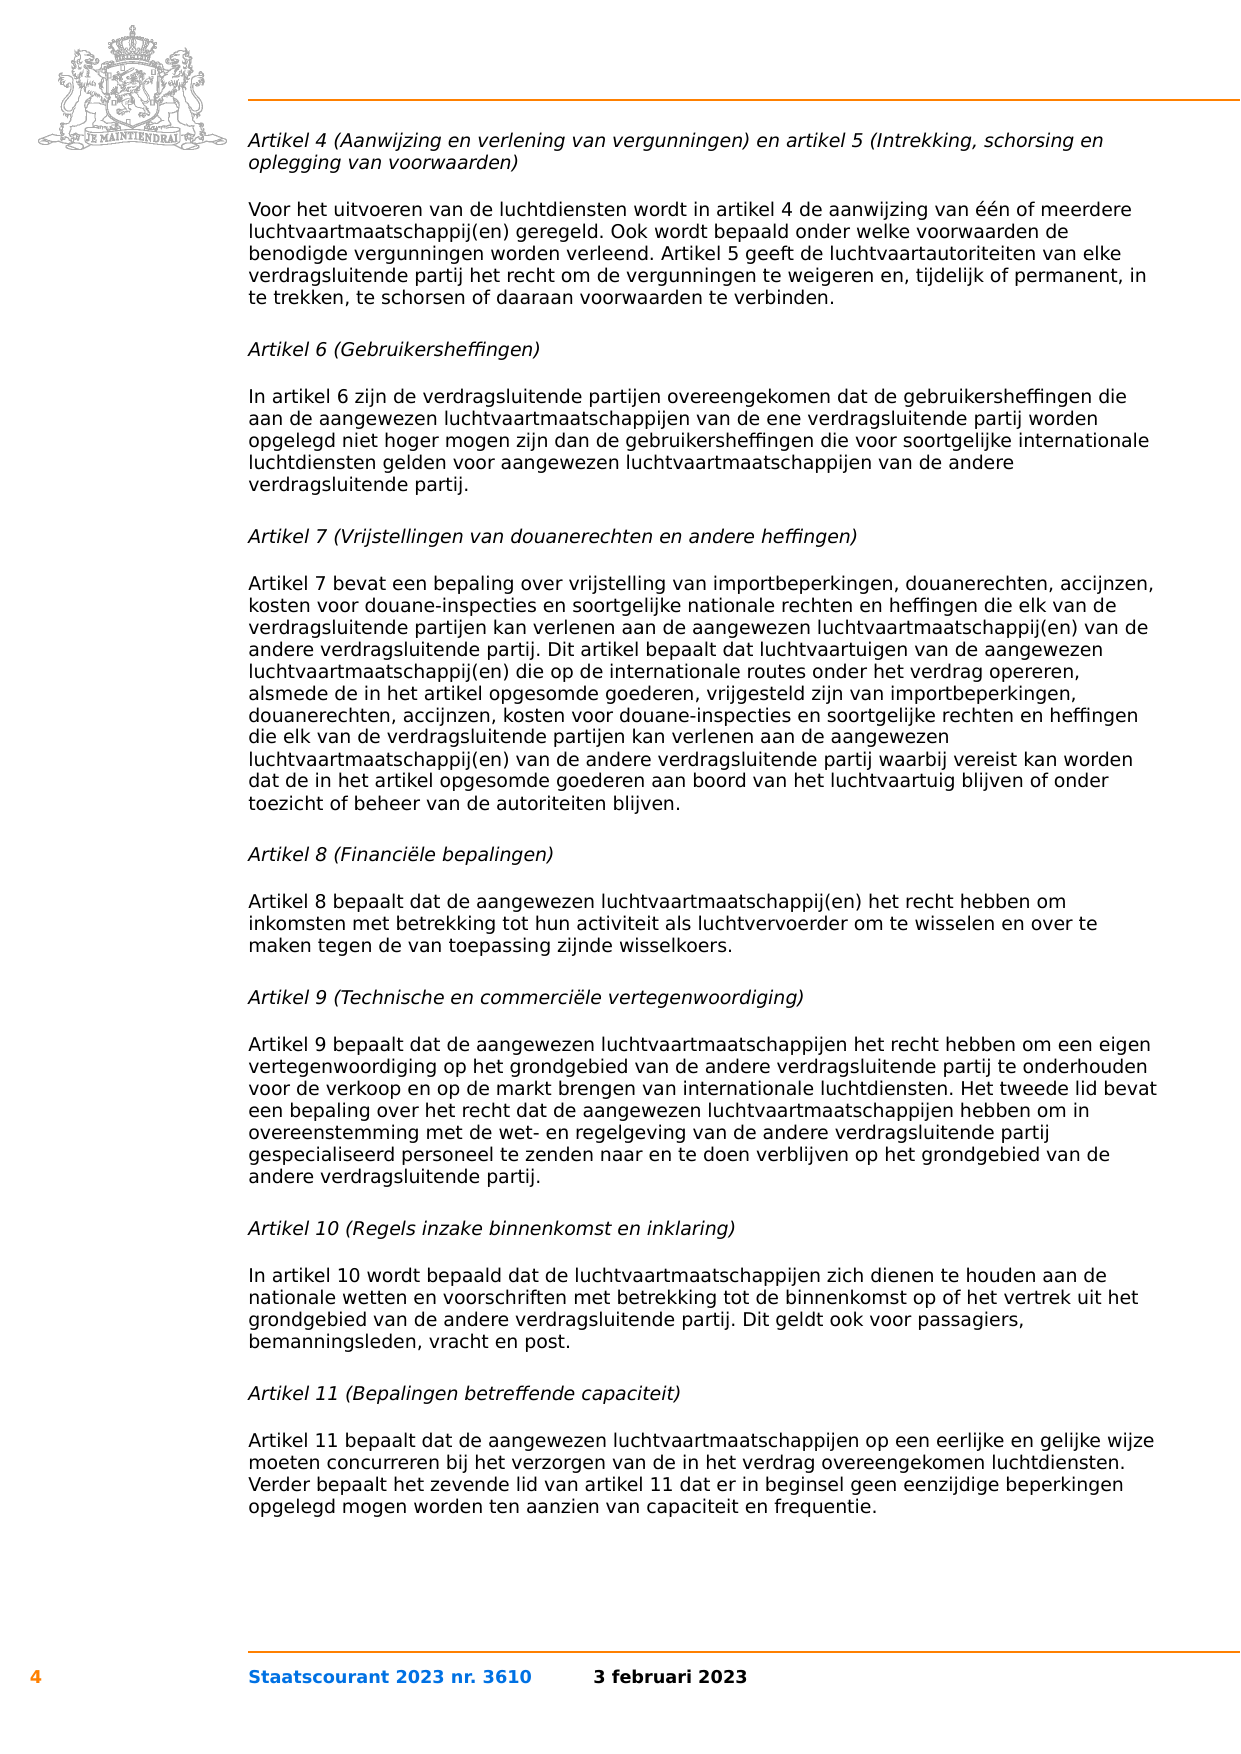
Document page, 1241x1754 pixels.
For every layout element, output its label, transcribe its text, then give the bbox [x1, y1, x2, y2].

picture [38, 25, 227, 150]
subtitle Artikel 8 (Financiële bepalingen) [248, 844, 1163, 866]
subtitle Artikel 11 (Bepalingen betreffende capaciteit) [248, 1383, 1163, 1405]
text Artikel 7 bevat een bepaling over vrijstelling van importbeperkingen, douanerechten, accijnzen, kosten voor douane-inspecties en soortgelijke nationale rechten en heffingen die elk van de verdragsluitende partijen kan verlenen aan de aangewezen luchtvaartmaatschappij(en) van de andere verdragsluitende partij. Dit artikel bepaalt dat luchtvaartuigen van de aangewezen luchtvaartmaatschappij(en) die op de internationale routes onder het verdrag opereren, alsmede de in het artikel opgesomde goederen, vrijgesteld zijn van importbeperkingen, douanerechten, accijnzen, kosten voor douane-inspecties en soortgelijke rechten en heffingen die elk van de verdragsluitende partijen kan verlenen aan de aangewezen luchtvaartmaatschappij(en) van de andere verdragsluitende partij waarbij vereist kan worden dat de in het artikel opgesomde goederen aan boord van het luchtvaartuig blijven of onder toezicht of beheer van de autoriteiten blijven. [248, 573, 1163, 814]
subtitle Artikel 9 (Technische en commerciële vertegenwoordiging) [248, 987, 1163, 1009]
subtitle Artikel 10 (Regels inzake binnenkomst en inklaring) [248, 1218, 1163, 1240]
text Artikel 11 bepaalt dat de aangewezen luchtvaartmaatschappijen op een eerlijke en gelijke wijze moeten concurreren bij het verzorgen van de in het verdrag overeengekomen luchtdiensten. Verder bepaalt het zevende lid van artikel 11 dat er in beginsel geen eenzijdige beperkingen opgelegd mogen worden ten aanzien van capaciteit en frequentie. [248, 1430, 1163, 1518]
text Voor het uitvoeren van de luchtdiensten wordt in artikel 4 de aanwijzing van één of meerdere luchtvaartmaatschappij(en) geregeld. Ook wordt bepaald onder welke voorwaarden de benodigde vergunningen worden verleend. Artikel 5 geeft de luchtvaartautoriteiten van elke verdragsluitende partij het recht om de vergunningen te weigeren en, tijdelijk of permanent, in te trekken, te schorsen of daaraan voorwaarden te verbinden. [248, 199, 1163, 309]
text In artikel 10 wordt bepaald dat de luchtvaartmaatschappijen zich dienen te houden aan de nationale wetten en voorschriften met betrekking tot de binnenkomst op of het vertrek uit het grondgebied van de andere verdragsluitende partij. Dit geldt ook voor passagiers, bemanningsleden, vracht en post. [248, 1265, 1163, 1353]
subtitle Artikel 4 (Aanwijzing en verlening van vergunningen) en artikel 5 (Intrekking, schorsing en oplegging van voorwaarden) [248, 130, 1163, 174]
text Artikel 9 bepaalt dat de aangewezen luchtvaartmaatschappijen het recht hebben om een eigen vertegenwoordiging op het grondgebied van de andere verdragsluitende partij te onderhouden voor de verkoop en op de markt brengen van internationale luchtdiensten. Het tweede lid bevat een bepaling over het recht dat de aangewezen luchtvaartmaatschappijen hebben om in overeenstemming met de wet- en regelgeving van de andere verdragsluitende partij gespecialiseerd personeel te zenden naar en te doen verblijven op het grondgebied van de andere verdragsluitende partij. [248, 1034, 1163, 1188]
text Artikel 8 bepaalt dat de aangewezen luchtvaartmaatschappij(en) het recht hebben om inkomsten met betrekking tot hun activiteit als luchtvervoerder om te wisselen en over te maken tegen de van toepassing zijnde wisselkoers. [248, 891, 1163, 957]
text In artikel 6 zijn de verdragsluitende partijen overeengekomen dat de gebruikersheffingen die aan de aangewezen luchtvaartmaatschappijen van de ene verdragsluitende partij worden opgelegd niet hoger mogen zijn dan de gebruikersheffingen die voor soortgelijke internationale luchtdiensten gelden voor aangewezen luchtvaartmaatschappijen van de andere verdragsluitende partij. [248, 386, 1163, 496]
subtitle Artikel 6 (Gebruikersheffingen) [248, 339, 1163, 361]
subtitle Artikel 7 (Vrijstellingen van douanerechten en andere heffingen) [248, 526, 1163, 548]
